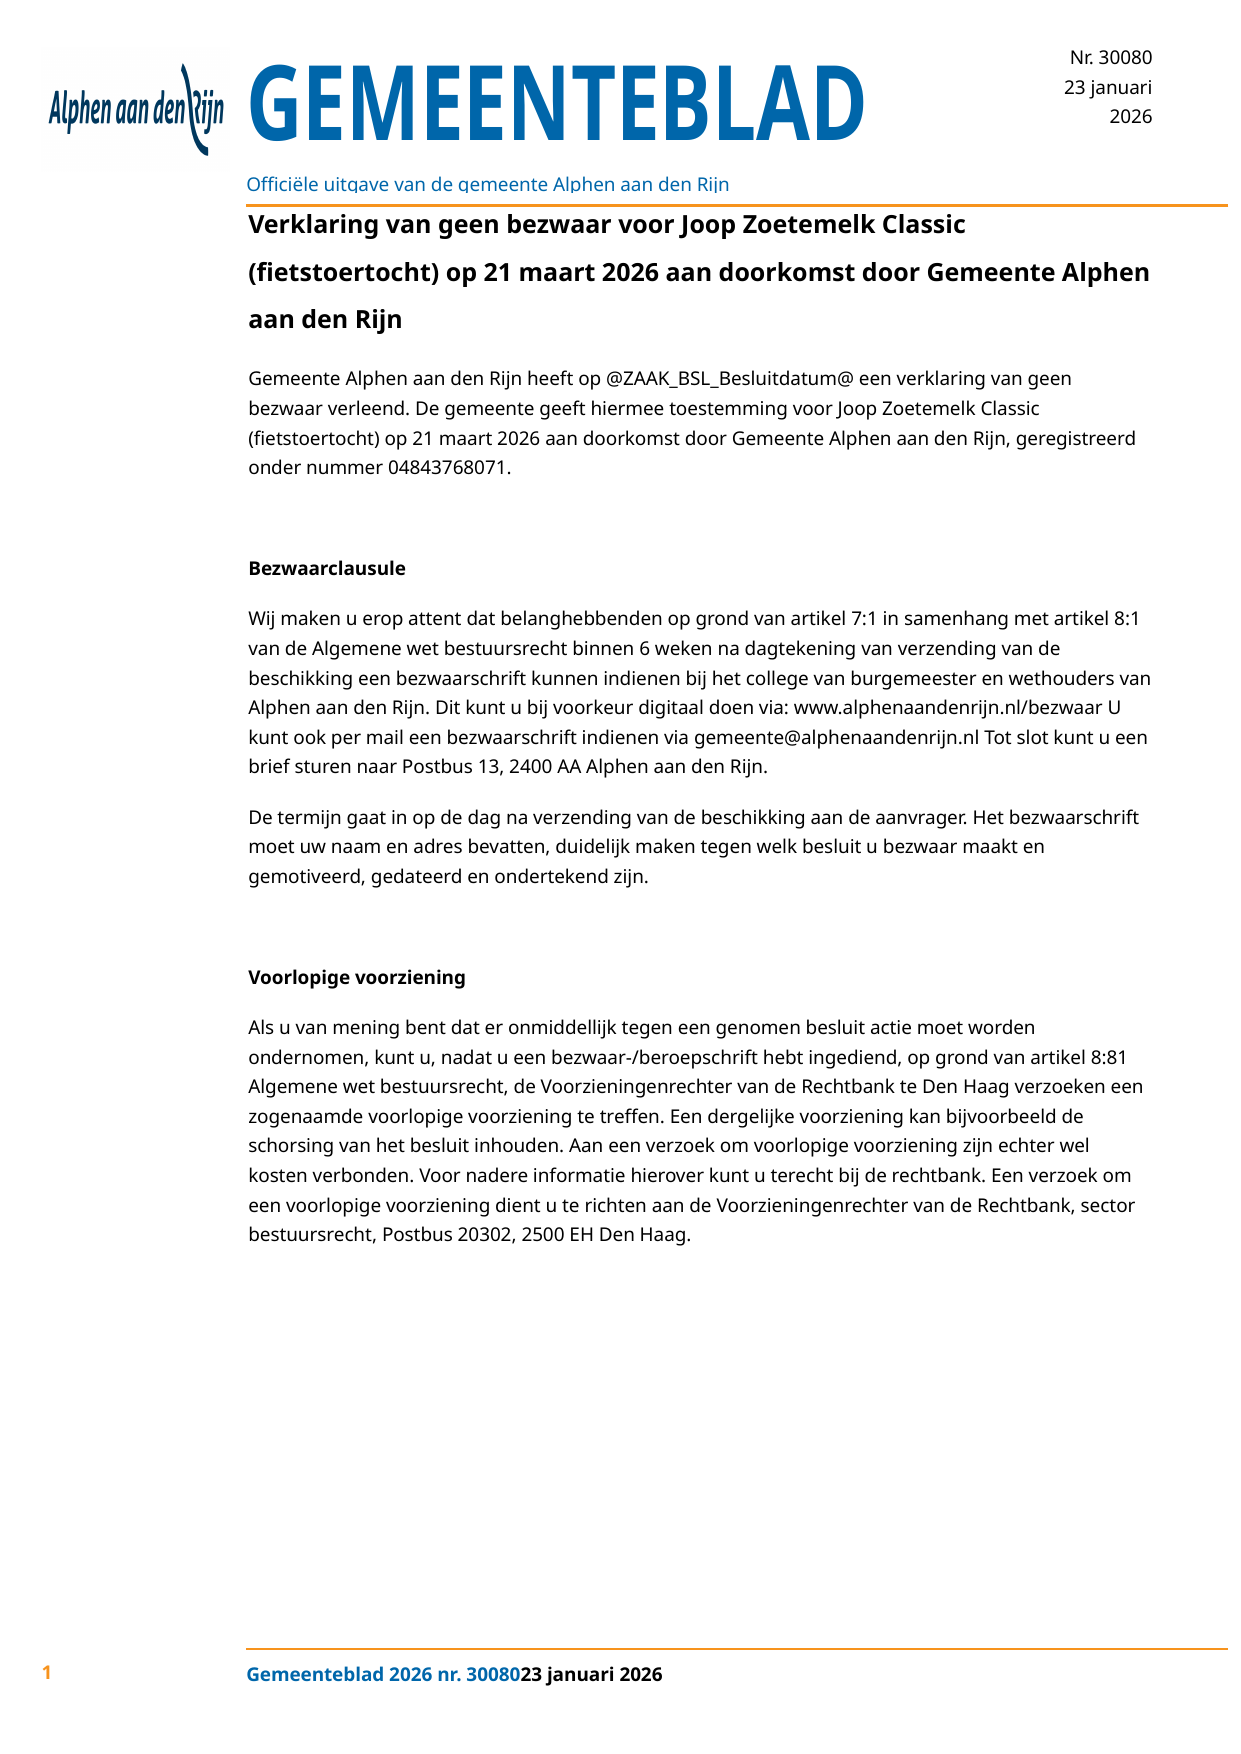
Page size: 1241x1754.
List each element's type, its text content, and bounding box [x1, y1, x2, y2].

text Als u van mening bent dat er onmiddellijk tegen een genomen besluit actie moet worden ondernomen, kunt u, nadat u een bezwaar-/beroepschrift hebt ingediend, op grond van artikel 8:81 Algemene wet bestuursrecht, de Voorzieningenrechter van de Rechtbank te Den Haag verzoeken een zogenaamde voorlopige voorziening te treffen. Een dergelijke voorziening kan bijvoorbeeld de schorsing van het besluit inhouden. Aan een verzoek om voorlopige voorziening zijn echter wel kosten verbonden. Voor nadere informatie hierover kunt u terecht bij de rechtbank. Een verzoek om een voorlopige voorziening dient u te richten aan de Voorzieningenrechter van de Rechtbank, sector bestuursrecht, Postbus 20302, 2500 EH Den Haag. [248, 1014, 1152, 1247]
text Wij maken u erop attent dat belanghebbenden op grond van artikel 7:1 in samenhang met artikel 8:1 van de Algemene wet bestuursrecht binnen 6 weken na dagtekening van verzending van de beschikking een bezwaarschrift kunnen indienen bij het college van burgemeester en wethouders van Alphen aan den Rijn. Dit kunt u bij voorkeur digitaal doen via: www.alphenaandenrijn.nl/bezwaar U kunt ook per mail een bezwaarschrift indienen via gemeente@alphenaandenrijn.nl Tot slot kunt u een brief sturen naar Postbus 13, 2400 AA Alphen aan den Rijn. [248, 606, 1152, 779]
text Voorlopige voorziening [248, 964, 1152, 989]
text Verklaring van geen bezwaar voor Joop Zoetemelk Classic (fietstoertocht) op 21 maart 2026 aan doorkomst door Gemeente Alphen aan den Rijn [248, 207, 1152, 336]
text Bezwaarclausule [248, 555, 1152, 581]
text De termijn gaat in op de dag na verzending van de beschikking aan de aanvrager. Het bezwaarschrift moet uw naam en adres bevatten, duidelijk maken tegen welk besluit u bezwaar maakt en gemotiveerd, gedateerd en ondertekend zijn. [248, 804, 1152, 889]
picture [41, 47, 231, 172]
text Gemeente Alphen aan den Rijn heeft op @ZAAK_BSL_Besluitdatum@ een verklaring van geen bezwaar verleend. De gemeente geeft hiermee toestemming voor Joop Zoetemelk Classic (fietstoertocht) op 21 maart 2026 aan doorkomst door Gemeente Alphen aan den Rijn, geregistreerd onder nummer 04843768071. [248, 366, 1152, 480]
